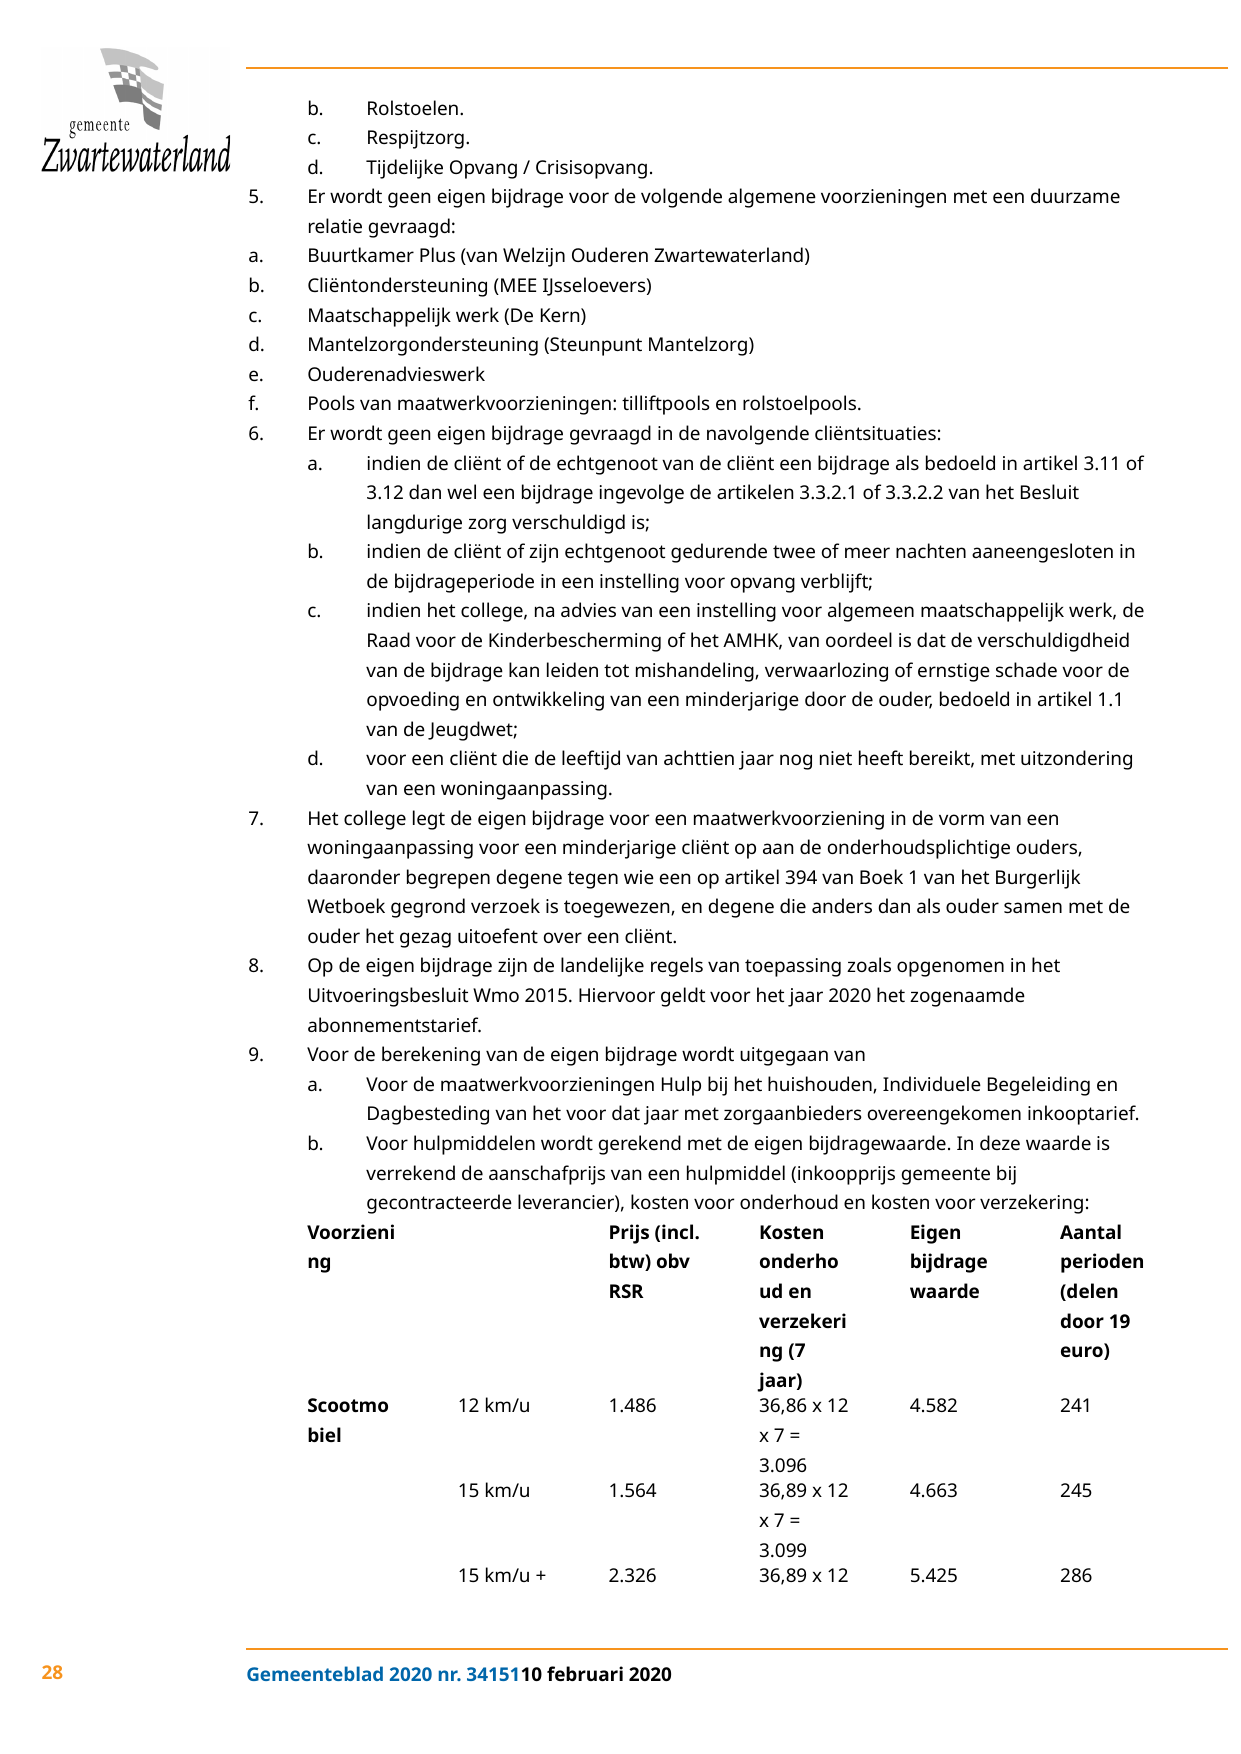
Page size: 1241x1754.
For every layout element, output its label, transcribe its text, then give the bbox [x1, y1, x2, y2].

list Het college legt de eigen bijdrage voor een maatwerkvoorziening in de vorm van een woningaanpassing voor een minderjarige cliënt op aan de onderhoudsplichtige ouders, daaronder begrepen degene tegen wie een op artikel 394 van Boek 1 van het Burgerlijk Wetboek gegrond verzoek is toegewezen, en degene die anders dan als ouder samen met de ouder het gezag uitoefent over een cliënt. [248, 805, 1152, 949]
table_cell 245 [1001, 1478, 1152, 1562]
table_cell 2.326 [549, 1563, 700, 1588]
table_header [399, 1219, 549, 1393]
list Tijdelijke Opvang / Crisisopvang. [307, 154, 1152, 180]
list voor een cliënt die de leeftijd van achttien jaar nog niet heeft bereikt, met uitzondering van een woningaanpassing. [307, 746, 1152, 801]
list Voor hulpmiddelen wordt gerekend met de eigen bijdragewaarde. In deze waarde is verrekend de aanschafprijs van een hulpmiddel (inkoopprijs gemeente bij gecontracteerde leverancier), kosten voor onderhoud en kosten voor verzekering: [307, 1130, 1152, 1215]
list Mantelzorgondersteuning (Steunpunt Mantelzorg) [248, 331, 1152, 357]
table_cell 36,89 x 12 [700, 1563, 850, 1588]
table_cell 12 km/u [399, 1393, 549, 1478]
table_cell 36,89 x 12 x 7 = 3.099 [700, 1478, 850, 1562]
list indien de cliënt of de echtgenoot van de cliënt een bijdrage als bedoeld in artikel 3.11 of 3.12 dan wel een bijdrage ingevolge de artikelen 3.3.2.1 of 3.3.2.2 van het Besluit langdurige zorg verschuldigd is; [307, 450, 1152, 535]
table_cell 4.582 [850, 1393, 1001, 1478]
list Pools van maatwerkvoorzieningen: tilliftpools en rolstoelpools. [248, 391, 1152, 416]
picture [41, 47, 231, 172]
list Op de eigen bijdrage zijn de landelijke regels van toepassing zoals opgenomen in het Uitvoeringsbesluit Wmo 2015. Hiervoor geldt voor het jaar 2020 het zogenaamde abonnementstarief. [248, 953, 1152, 1038]
table_cell 1.564 [549, 1478, 700, 1562]
list Voor de maatwerkvoorzieningen Hulp bij het huishouden, Individuele Begeleiding en Dagbesteding van het voor dat jaar met zorgaanbieders overeengekomen inkooptarief. [307, 1071, 1152, 1126]
table_header Aantal perioden (delen door 19 euro) [1001, 1219, 1152, 1393]
table_cell Scootmobiel [248, 1393, 398, 1478]
table_cell [248, 1478, 398, 1562]
table_cell [248, 1563, 398, 1588]
list indien het college, na advies van een instelling voor algemeen maatschappelijk werk, de Raad voor de Kinderbescherming of het AMHK, van oordeel is dat de verschuldigdheid van de bijdrage kan leiden tot mishandeling, verwaarlozing of ernstige schade voor de opvoeding en ontwikkeling van een minderjarige door de ouder, bedoeld in artikel 1.1 van de Jeugdwet; [307, 598, 1152, 742]
table_header Kosten onderhoud en verzekering (7 jaar) [700, 1219, 850, 1393]
list Voor de berekening van de eigen bijdrage wordt uitgegaan van [248, 1041, 1152, 1067]
table_cell 286 [1001, 1563, 1152, 1588]
table_header Prijs (incl. btw) obv RSR [549, 1219, 700, 1393]
list Respijtzorg. [307, 124, 1152, 150]
table_cell 241 [1001, 1393, 1152, 1478]
table_cell 1.486 [549, 1393, 700, 1478]
list Er wordt geen eigen bijdrage voor de volgende algemene voorzieningen met een duurzame relatie gevraagd: [248, 183, 1152, 239]
table_cell 15 km/u + [399, 1563, 549, 1588]
table_cell 5.425 [850, 1563, 1001, 1588]
table_cell 15 km/u [399, 1478, 549, 1562]
list indien de cliënt of zijn echtgenoot gedurende twee of meer nachten aaneengesloten in de bijdrageperiode in een instelling voor opvang verblijft; [307, 538, 1152, 594]
list Rolstoelen. [307, 95, 1152, 121]
list Buurtkamer Plus (van Welzijn Ouderen Zwartewaterland) [248, 243, 1152, 268]
list Maatschappelijk werk (De Kern) [248, 302, 1152, 328]
table_header Voorziening [248, 1219, 398, 1393]
table_cell 36,86 x 12 x 7 = 3.096 [700, 1393, 850, 1478]
list Cliëntondersteuning (MEE IJsseloevers) [248, 272, 1152, 298]
table_header Eigen bijdrage waarde [850, 1219, 1001, 1393]
table_cell 4.663 [850, 1478, 1001, 1562]
list Ouderenadvieswerk [248, 361, 1152, 387]
list Er wordt geen eigen bijdrage gevraagd in de navolgende cliëntsituaties: [248, 420, 1152, 446]
